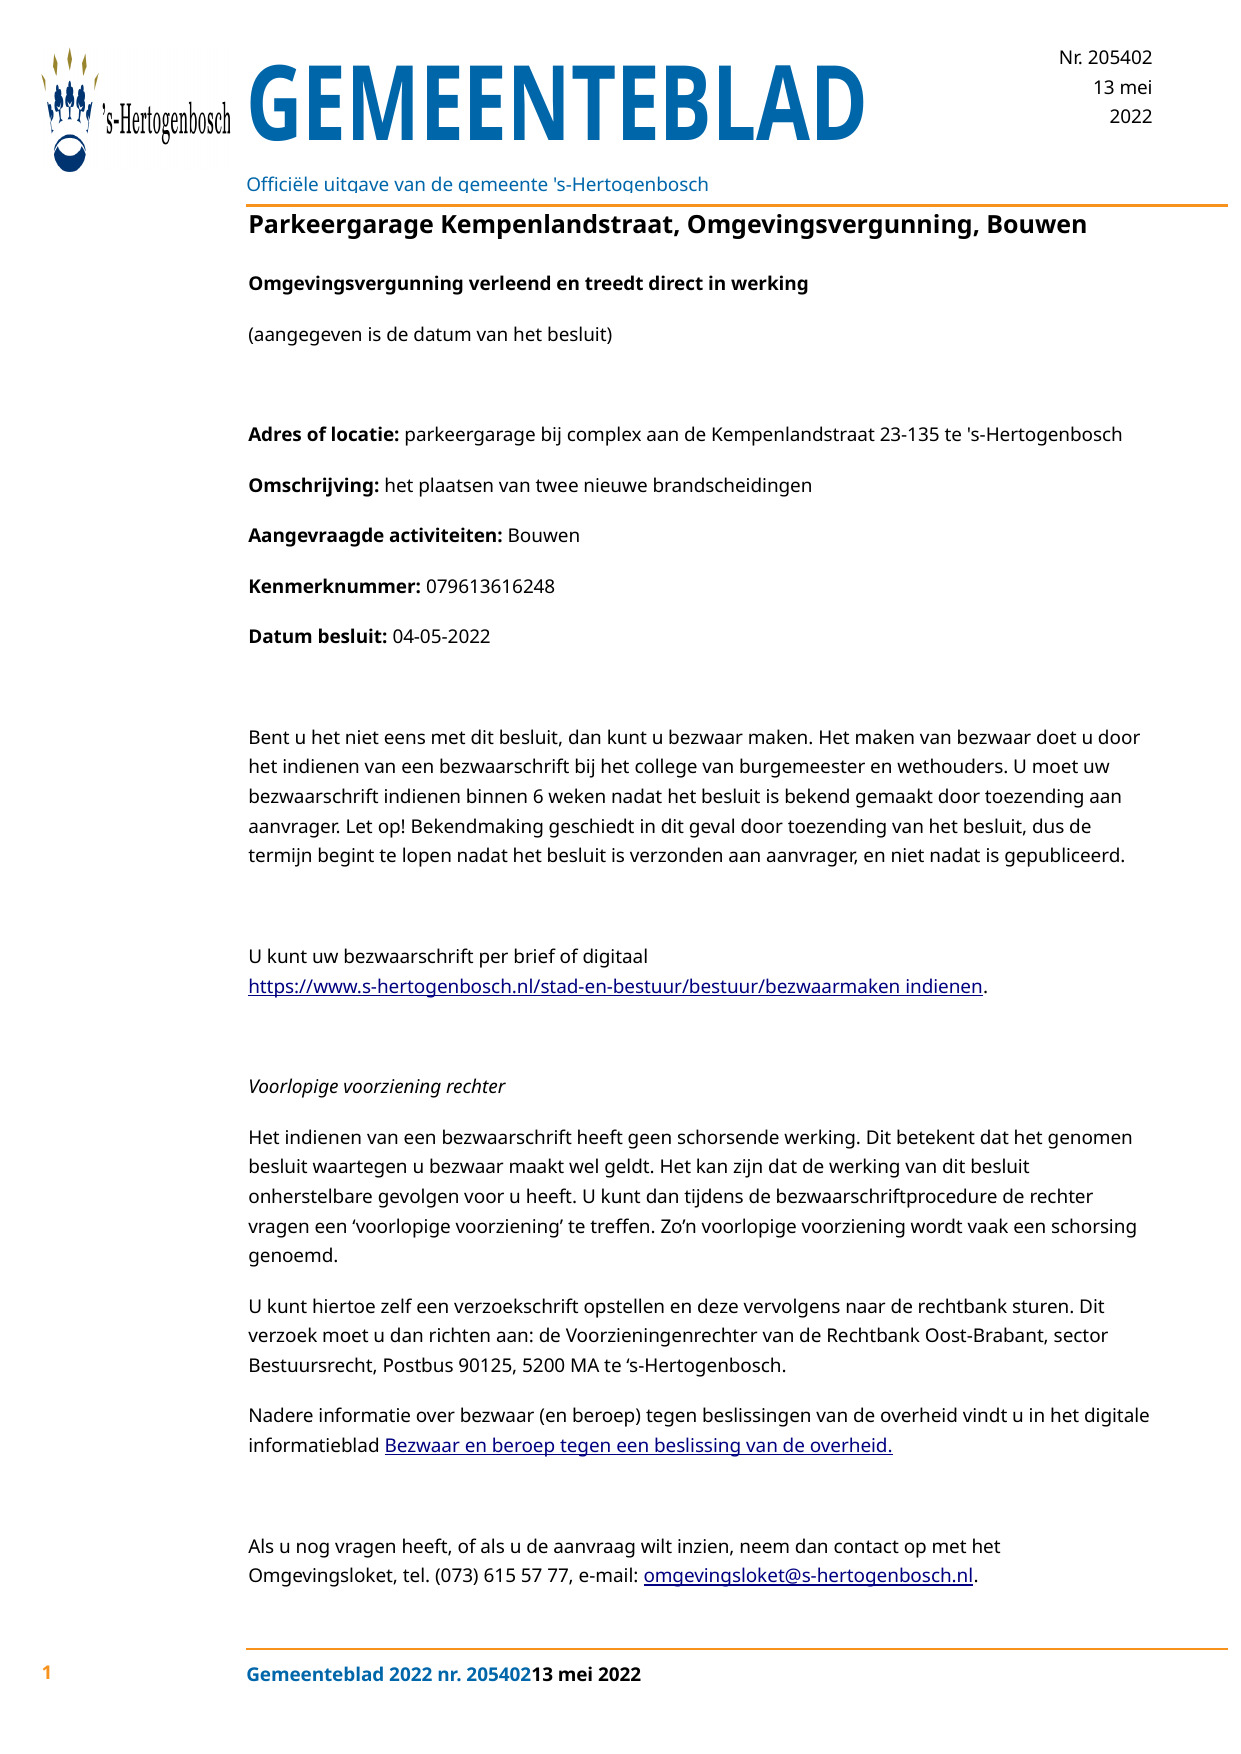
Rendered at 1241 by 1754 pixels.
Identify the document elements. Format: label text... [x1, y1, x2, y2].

text Kenmerknummer: 079613616248 [248, 573, 1152, 598]
text Aangevraagde activiteiten: Bouwen [248, 522, 1152, 548]
text (aangegeven is de datum van het besluit) [248, 321, 1152, 346]
text Omgevingsvergunning verleend en treedt direct in werking [248, 270, 1152, 296]
text Als u nog vragen heeft, of als u de aanvraag wilt inzien, neem dan contact op met het Omgevingsloket, tel. (073) 615 57 77, e-mail: omgevingsloket@s-hertogenbosch.nl. [248, 1533, 1152, 1588]
text Bent u het niet eens met dit besluit, dan kunt u bezwaar maken. Het maken van bezwaar doet u door het indienen van een bezwaarschrift bij het college van burgemeester en wethouders. U moet uw bezwaarschrift indienen binnen 6 weken nadat het besluit is bekend gemaakt door toezending aan aanvrager. Let op! Bekendmaking geschiedt in dit geval door toezending van het besluit, dus de termijn begint te lopen nadat het besluit is verzonden aan aanvrager, en niet nadat is gepubliceerd. [248, 724, 1152, 868]
text U kunt hiertoe zelf een verzoekschrift opstellen en deze vervolgens naar de rechtbank sturen. Dit verzoek moet u dan richten aan: de Voorzieningenrechter van de Rechtbank Oost-Brabant, sector Bestuursrecht, Postbus 90125, 5200 MA te ‘s-Hertogenbosch. [248, 1293, 1152, 1378]
picture [41, 47, 231, 172]
text Nadere informatie over bezwaar (en beroep) tegen beslissingen van de overheid vindt u in het digitale informatieblad Bezwaar en beroep tegen een beslissing van de overheid. [248, 1402, 1152, 1458]
text Omschrijving: het plaatsen van twee nieuwe brandscheidingen [248, 472, 1152, 498]
text Het indienen van een bezwaarschrift heeft geen schorsende werking. Dit betekent dat het genomen besluit waartegen u bezwaar maakt wel geldt. Het kan zijn dat de werking van dit besluit onherstelbare gevolgen voor u heeft. U kunt dan tijdens de bezwaarschriftprocedure de rechter vragen een ‘voorlopige voorziening’ te treffen. Zo’n voorlopige voorziening wordt vaak een schorsing genoemd. [248, 1124, 1152, 1268]
text Adres of locatie: parkeergarage bij complex aan de Kempenlandstraat 23-135 te 's-Hertogenbosch [248, 422, 1152, 447]
text Datum besluit: 04-05-2022 [248, 623, 1152, 649]
text Voorlopige voorziening rechter [248, 1074, 1152, 1099]
text U kunt uw bezwaarschrift per brief of digitaal https://www.s-hertogenbosch.nl/stad-en-bestuur/bestuur/bezwaarmaken indienen. [248, 943, 1152, 998]
text Parkeergarage Kempenlandstraat, Omgevingsvergunning, Bouwen [248, 207, 1152, 241]
